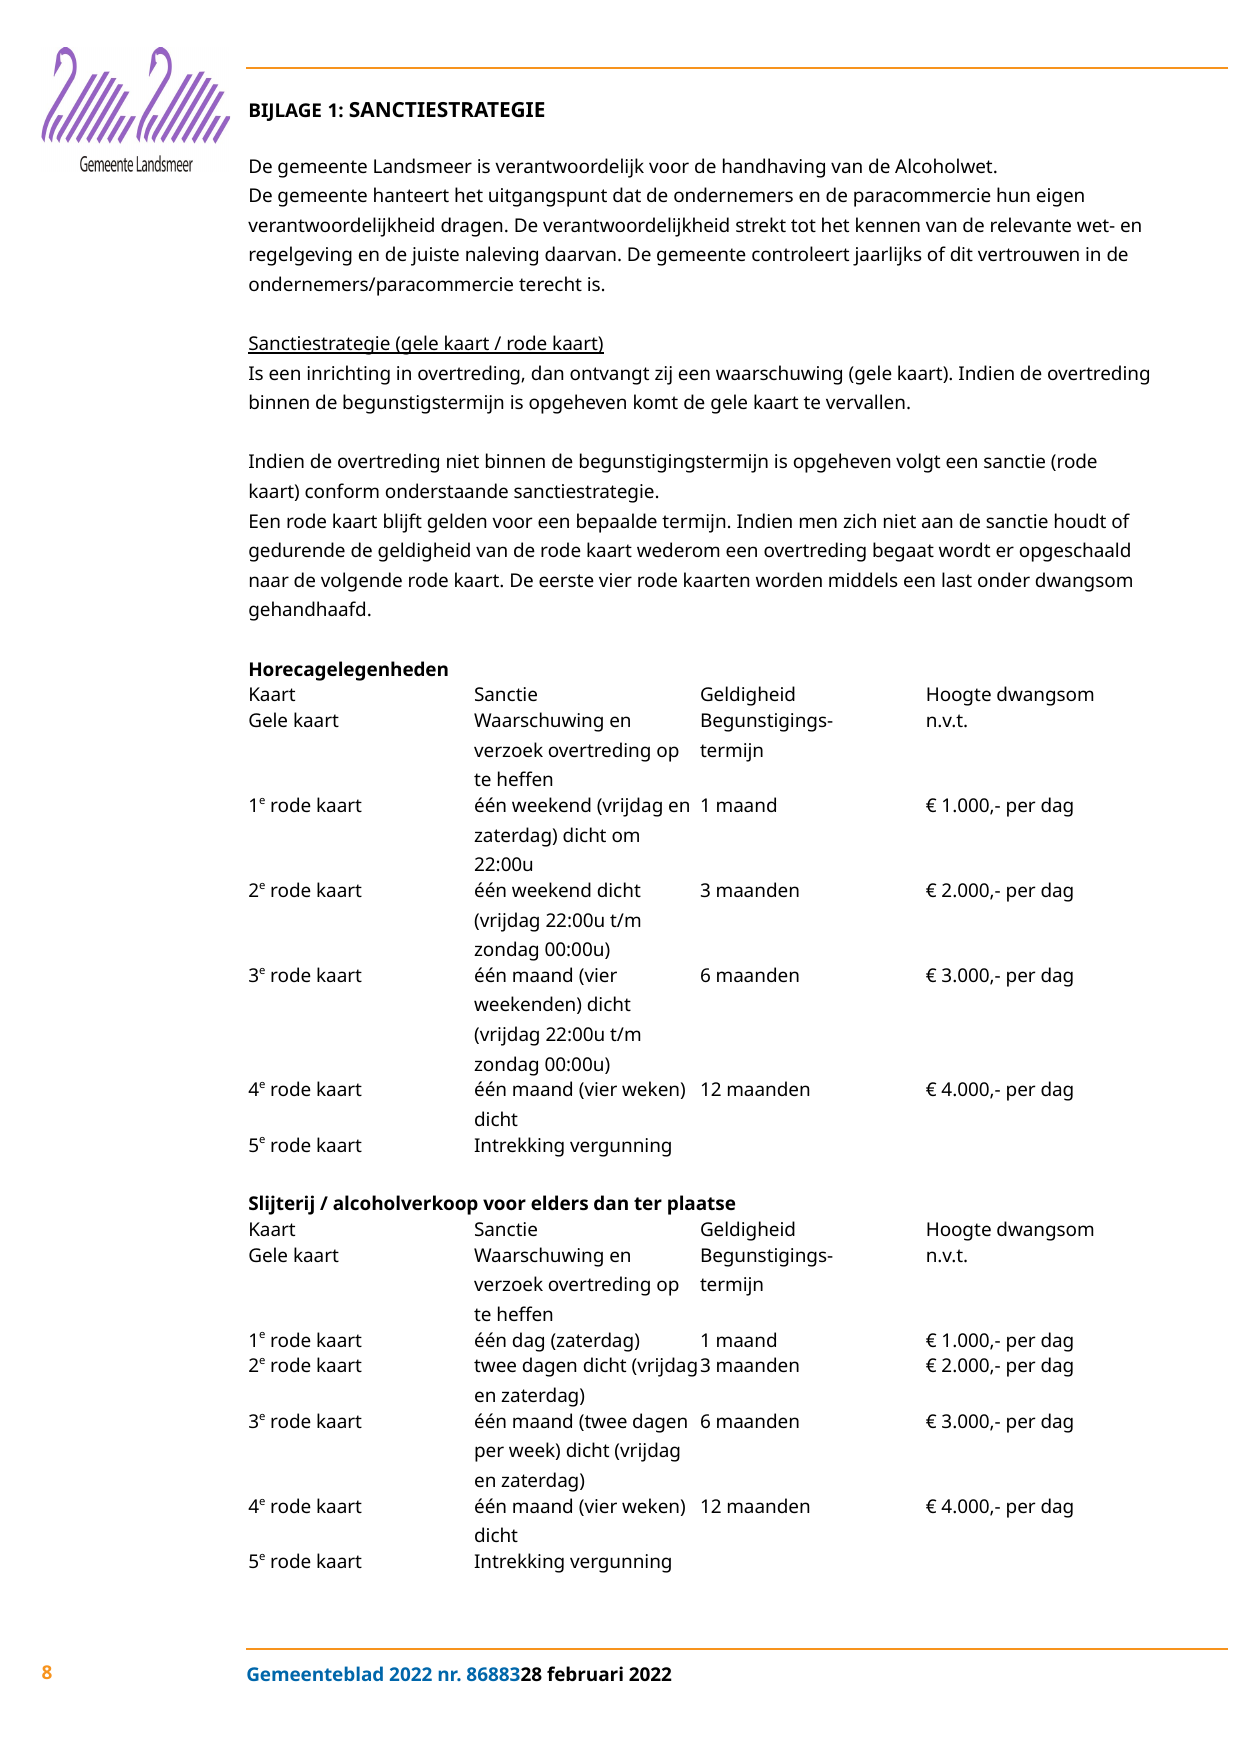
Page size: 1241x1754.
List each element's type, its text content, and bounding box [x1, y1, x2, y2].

table_cell Begunstigings- termijn [700, 708, 926, 792]
table_cell 1e rode kaart [248, 792, 474, 877]
table_cell 1e rode kaart [248, 1327, 474, 1353]
table_cell € 2.000,- per dag [926, 1353, 1152, 1408]
text BIJLAGE 1: SANCTIESTRATEGIE [248, 95, 1152, 123]
table_cell 2e rode kaart [248, 1353, 474, 1408]
text Is een inrichting in overtreding, dan ontvangt zij een waarschuwing (gele kaart). Indien de overtreding binnen de begunstigstermijn is opgeheven komt de gele kaart te vervallen. [248, 360, 1152, 415]
table_cell Waarschuwing en verzoek overtreding op te heffen [474, 1242, 700, 1327]
table_cell Gele kaart [248, 1242, 474, 1327]
table_cell 6 maanden [700, 1408, 926, 1493]
table_cell € 4.000,- per dag [926, 1077, 1152, 1132]
table_cell 4e rode kaart [248, 1493, 474, 1548]
table_cell Kaart [248, 682, 474, 707]
table_cell Begunstigings- termijn [700, 1242, 926, 1327]
table_cell 3e rode kaart [248, 962, 474, 1077]
table_cell € 1.000,- per dag [926, 1327, 1152, 1353]
table_cell twee dagen dicht (vrijdag en zaterdag) [474, 1353, 700, 1408]
table_cell 5e rode kaart [248, 1132, 474, 1158]
table_cell € 4.000,- per dag [926, 1493, 1152, 1548]
table_cell Geldigheid [700, 1216, 926, 1242]
table_header Slijterij / alcoholverkoop voor elders dan ter plaatse [248, 1191, 1152, 1216]
text Een rode kaart blijft gelden voor een bepaalde termijn. Indien men zich niet aan de sanctie houdt of gedurende de geldigheid van de rode kaart wederom een overtreding begaat wordt er opgeschaald naar de volgende rode kaart. De eerste vier rode kaarten worden middels een last onder dwangsom gehandhaafd. [248, 508, 1152, 622]
table_cell 3 maanden [700, 1353, 926, 1408]
table_cell [700, 1132, 926, 1158]
table_cell 1 maand [700, 1327, 926, 1353]
table_cell € 3.000,- per dag [926, 962, 1152, 1077]
table_cell Kaart [248, 1216, 474, 1242]
text Indien de overtreding niet binnen de begunstigingstermijn is opgeheven volgt een sanctie (rode kaart) conform onderstaande sanctiestrategie. [248, 449, 1152, 504]
table_cell Waarschuwing en verzoek overtreding op te heffen [474, 708, 700, 792]
table_cell [700, 1548, 926, 1574]
table_cell Geldigheid [700, 682, 926, 707]
table_cell [926, 1548, 1152, 1574]
table_cell 12 maanden [700, 1077, 926, 1132]
table_cell één dag (zaterdag) [474, 1327, 700, 1353]
table_cell 5e rode kaart [248, 1548, 474, 1574]
table_cell 3 maanden [700, 877, 926, 962]
table_cell € 3.000,- per dag [926, 1408, 1152, 1493]
table_cell [926, 1132, 1152, 1158]
table_header Horecagelegenheden [248, 656, 1152, 682]
picture [41, 47, 231, 172]
table_cell 6 maanden [700, 962, 926, 1077]
table_cell n.v.t. [926, 708, 1152, 792]
table_cell één maand (twee dagen per week) dicht (vrijdag en zaterdag) [474, 1408, 700, 1493]
table_cell € 1.000,- per dag [926, 792, 1152, 877]
table_cell n.v.t. [926, 1242, 1152, 1327]
text De gemeente hanteert het uitgangspunt dat de ondernemers en de paracommercie hun eigen verantwoordelijkheid dragen. De verantwoordelijkheid strekt tot het kennen van de relevante wet- en regelgeving en de juiste naleving daarvan. De gemeente controleert jaarlijks of dit vertrouwen in de ondernemers/paracommercie terecht is. [248, 182, 1152, 297]
table_cell Intrekking vergunning [474, 1548, 700, 1574]
table_cell Hoogte dwangsom [926, 682, 1152, 707]
table_cell 3e rode kaart [248, 1408, 474, 1493]
table_cell € 2.000,- per dag [926, 877, 1152, 962]
text De gemeente Landsmeer is verantwoordelijk voor de handhaving van de Alcoholwet. [248, 153, 1152, 179]
table_cell Sanctie [474, 1216, 700, 1242]
table_cell 12 maanden [700, 1493, 926, 1548]
table_cell één weekend (vrijdag en zaterdag) dicht om 22:00u [474, 792, 700, 877]
table_cell 2e rode kaart [248, 877, 474, 962]
text Sanctiestrategie (gele kaart / rode kaart) [248, 330, 1152, 356]
table_cell één maand (vier weekenden) dicht (vrijdag 22:00u t/m zondag 00:00u) [474, 962, 700, 1077]
table_cell Hoogte dwangsom [926, 1216, 1152, 1242]
table_cell Sanctie [474, 682, 700, 707]
table_cell 4e rode kaart [248, 1077, 474, 1132]
table_cell één maand (vier weken) dicht [474, 1077, 700, 1132]
table_cell Gele kaart [248, 708, 474, 792]
table_cell één maand (vier weken) dicht [474, 1493, 700, 1548]
table_cell 1 maand [700, 792, 926, 877]
table_cell één weekend dicht (vrijdag 22:00u t/m zondag 00:00u) [474, 877, 700, 962]
table_cell Intrekking vergunning [474, 1132, 700, 1158]
